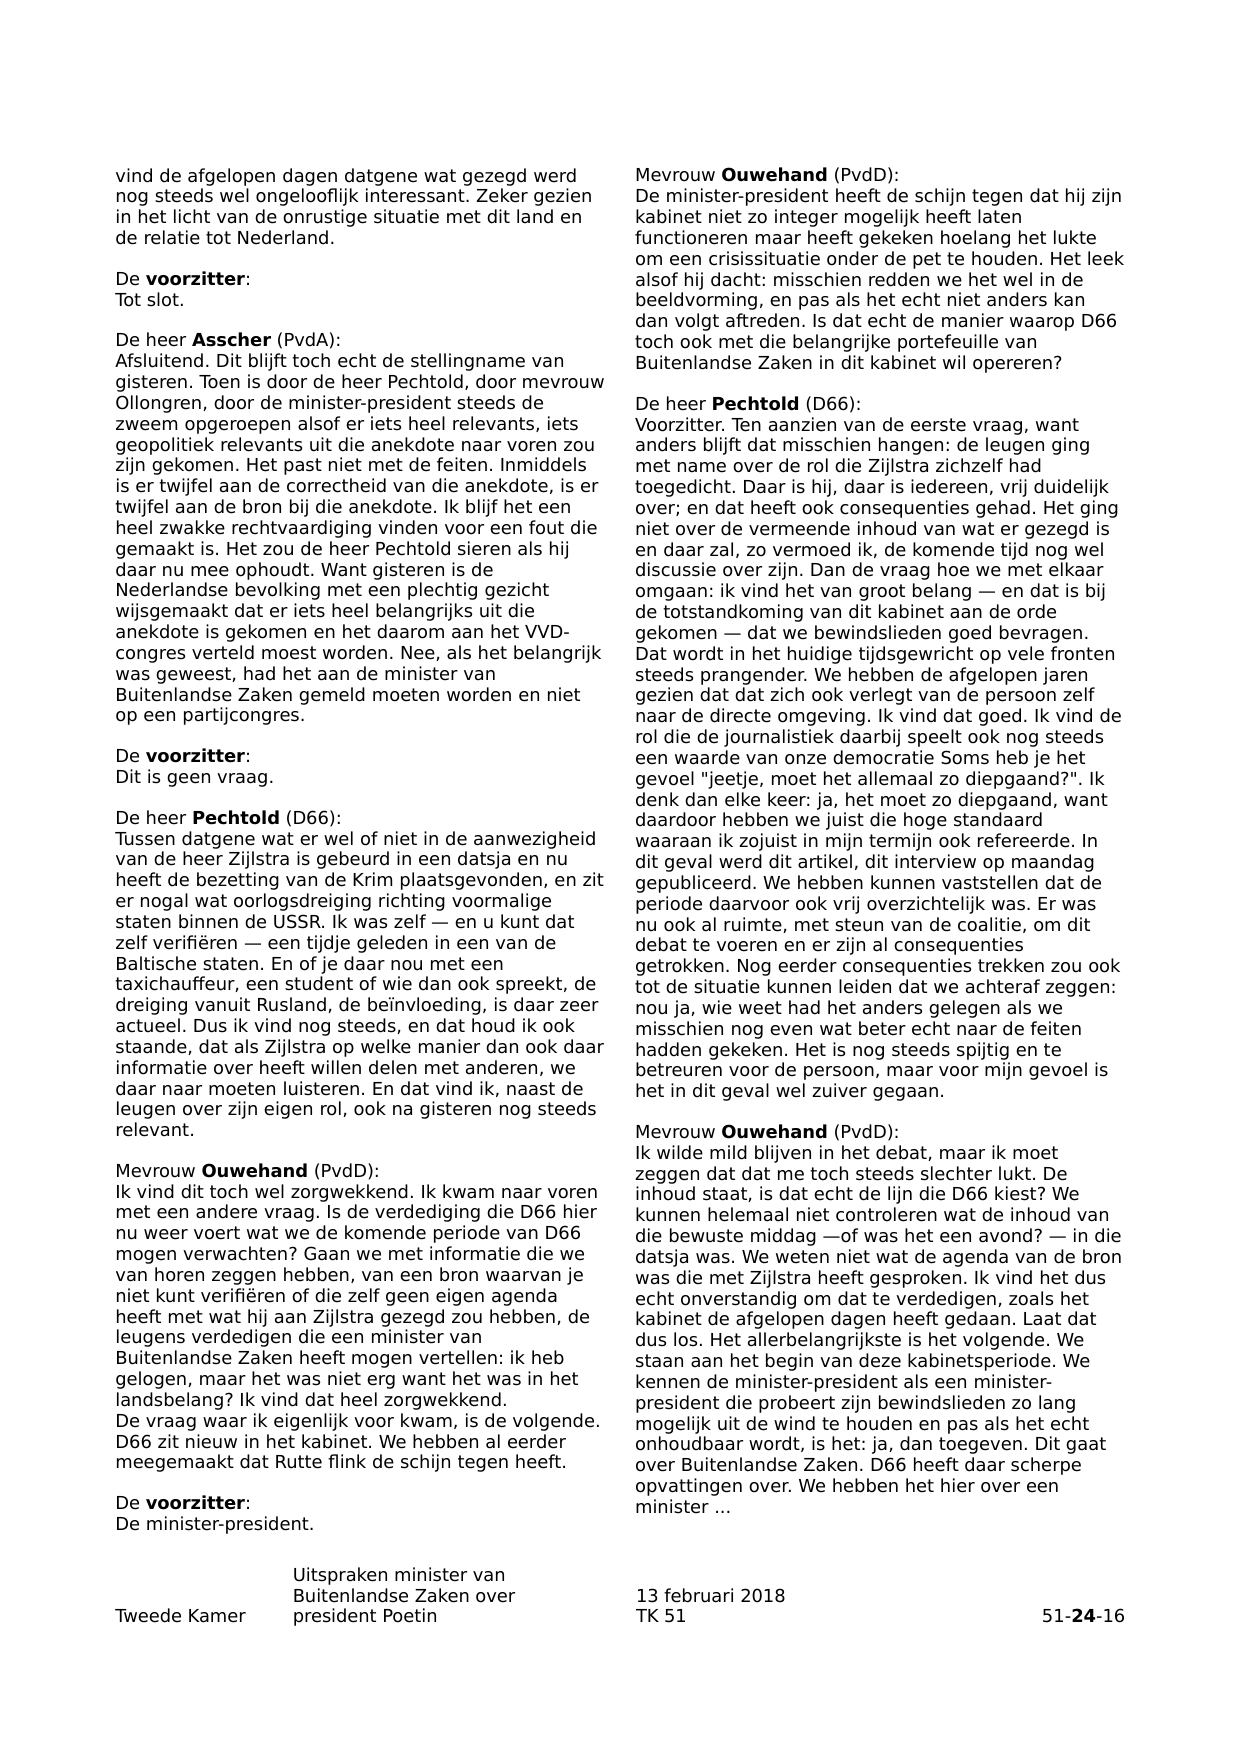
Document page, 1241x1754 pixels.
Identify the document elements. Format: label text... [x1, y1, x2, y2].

text Ik vind dit toch wel zorgwekkend. Ik kwam naar voren met een andere vraag. Is de verdediging die D66 hier nu weer voert wat we de komende periode van D66 mogen verwachten? Gaan we met informatie die we van horen zeggen hebben, van een bron waarvan je niet kunt verifiëren of die zelf geen eigen agenda heeft met wat hij aan Zijlstra gezegd zou hebben, de leugens verdedigen die een minister van Buitenlandse Zaken heeft mogen vertellen: ik heb gelogen, maar het was niet erg want het was in het landsbelang? Ik vind dat heel zorgwekkend. [115, 1181, 605, 1411]
text De heer Pechtold (D66): [635, 393, 1125, 414]
text Tot slot. [115, 289, 605, 310]
text De vraag waar ik eigenlijk voor kwam, is de volgende. D66 zit nieuw in het kabinet. We hebben al eerder meegemaakt dat Rutte flink de schijn tegen heeft. [115, 1411, 605, 1473]
text Voorzitter. Ten aanzien van de eerste vraag, want anders blijft dat misschien hangen: de leugen ging met name over de rol die Zijlstra zichzelf had toegedicht. Daar is hij, daar is iedereen, vrij duidelijk over; en dat heeft ook consequenties gehad. Het ging niet over de vermeende inhoud van wat er gezegd is en daar zal, zo vermoed ik, de komende tijd nog wel discussie over zijn. Dan de vraag hoe we met elkaar omgaan: ik vind het van groot belang — en dat is bij de totstandkoming van dit kabinet aan de orde gekomen — dat we bewindslieden goed bevragen. Dat wordt in het huidige tijdsgewricht op vele fronten steeds prangender. We hebben de afgelopen jaren gezien dat dat zich ook verlegt van de persoon zelf naar de directe omgeving. Ik vind dat goed. Ik vind de rol die de journalistiek daarbij speelt ook nog steeds een waarde van onze democratie Soms heb je het gevoel "jeetje, moet het allemaal zo diepgaand?". Ik denk dan elke keer: ja, het moet zo diepgaand, want daardoor hebben we juist die hoge standaard waaraan ik zojuist in mijn termijn ook refereerde. In dit geval werd dit artikel, dit interview op maandag gepubliceerd. We hebben kunnen vaststellen dat de periode daarvoor ook vrij overzichtelijk was. Er was nu ook al ruimte, met steun van de coalitie, om dit debat te voeren en er zijn al consequenties getrokken. Nog eerder consequenties trekken zou ook tot de situatie kunnen leiden dat we achteraf zeggen: nou ja, wie weet had het anders gelegen als we misschien nog even wat beter echt naar de feiten hadden gekeken. Het is nog steeds spijtig en te betreuren voor de persoon, maar voor mijn gevoel is het in dit geval wel zuiver gegaan. [635, 414, 1125, 1102]
text De voorzitter: [115, 1493, 605, 1514]
text Mevrouw Ouwehand (PvdD): [635, 165, 1125, 186]
text De voorzitter: [115, 746, 605, 767]
text De heer Asscher (PvdA): [115, 330, 605, 351]
text vind de afgelopen dagen datgene wat gezegd werd nog steeds wel ongelooflijk interessant. Zeker gezien in het licht van de onrustige situatie met dit land en de relatie tot Nederland. [115, 165, 605, 249]
text De voorzitter: [115, 269, 605, 289]
text Afsluitend. Dit blijft toch echt de stellingname van gisteren. Toen is door de heer Pechtold, door mevrouw Ollongren, door de minister-president steeds de zweem opgeroepen alsof er iets heel relevants, iets geopolitiek relevants uit die anekdote naar voren zou zijn gekomen. Het past niet met de feiten. Inmiddels is er twijfel aan de correctheid van die anekdote, is er twijfel aan de bron bij die anekdote. Ik blijf het een heel zwakke rechtvaardiging vinden voor een fout die gemaakt is. Het zou de heer Pechtold sieren als hij daar nu mee ophoudt. Want gisteren is de Nederlandse bevolking met een plechtig gezicht wijsgemaakt dat er iets heel belangrijks uit die anekdote is gekomen en het daarom aan het VVD-congres verteld moest worden. Nee, als het belangrijk was geweest, had het aan de minister van Buitenlandse Zaken gemeld moeten worden en niet op een partijcongres. [115, 351, 605, 726]
text De minister-president heeft de schijn tegen dat hij zijn kabinet niet zo integer mogelijk heeft laten functioneren maar heeft gekeken hoelang het lukte om een crisissituatie onder de pet te houden. Het leek alsof hij dacht: misschien redden we het wel in de beeldvorming, en pas als het echt niet anders kan dan volgt aftreden. Is dat echt de manier waarop D66 toch ook met die belangrijke portefeuille van Buitenlandse Zaken in dit kabinet wil opereren? [635, 186, 1125, 373]
text Mevrouw Ouwehand (PvdD): [635, 1122, 1125, 1142]
text Tussen datgene wat er wel of niet in de aanwezigheid van de heer Zijlstra is gebeurd in een datsja en nu heeft de bezetting van de Krim plaatsgevonden, en zit er nogal wat oorlogsdreiging richting voormalige staten binnen de USSR. Ik was zelf — en u kunt dat zelf verifiëren — een tijdje geleden in een van de Baltische staten. En of je daar nou met een taxichauffeur, een student of wie dan ook spreekt, de dreiging vanuit Rusland, de beïnvloeding, is daar zeer actueel. Dus ik vind nog steeds, en dat houd ik ook staande, dat als Zijlstra op welke manier dan ook daar informatie over heeft willen delen met anderen, we daar naar moeten luisteren. En dat vind ik, naast de leugen over zijn eigen rol, ook na gisteren nog steeds relevant. [115, 828, 605, 1141]
text Mevrouw Ouwehand (PvdD): [115, 1161, 605, 1181]
text De heer Pechtold (D66): [115, 807, 605, 828]
text Ik wilde mild blijven in het debat, maar ik moet zeggen dat dat me toch steeds slechter lukt. De inhoud staat, is dat echt de lijn die D66 kiest? We kunnen helemaal niet controleren wat de inhoud van die bewuste middag —of was het een avond? — in die datsja was. We weten niet wat de agenda van de bron was die met Zijlstra heeft gesproken. Ik vind het dus echt onverstandig om dat te verdedigen, zoals het kabinet de afgelopen dagen heeft gedaan. Laat dat dus los. Het allerbelangrijkste is het volgende. We staan aan het begin van deze kabinetsperiode. We kennen de minister-president als een minister-president die probeert zijn bewindslieden zo lang mogelijk uit de wind te houden en pas als het echt onhoudbaar wordt, is het: ja, dan toegeven. Dit gaat over Buitenlandse Zaken. D66 heeft daar scherpe opvattingen over. We hebben het hier over een minister ... [635, 1142, 1125, 1517]
text Dit is geen vraag. [115, 767, 605, 787]
text De minister-president. [115, 1514, 605, 1535]
